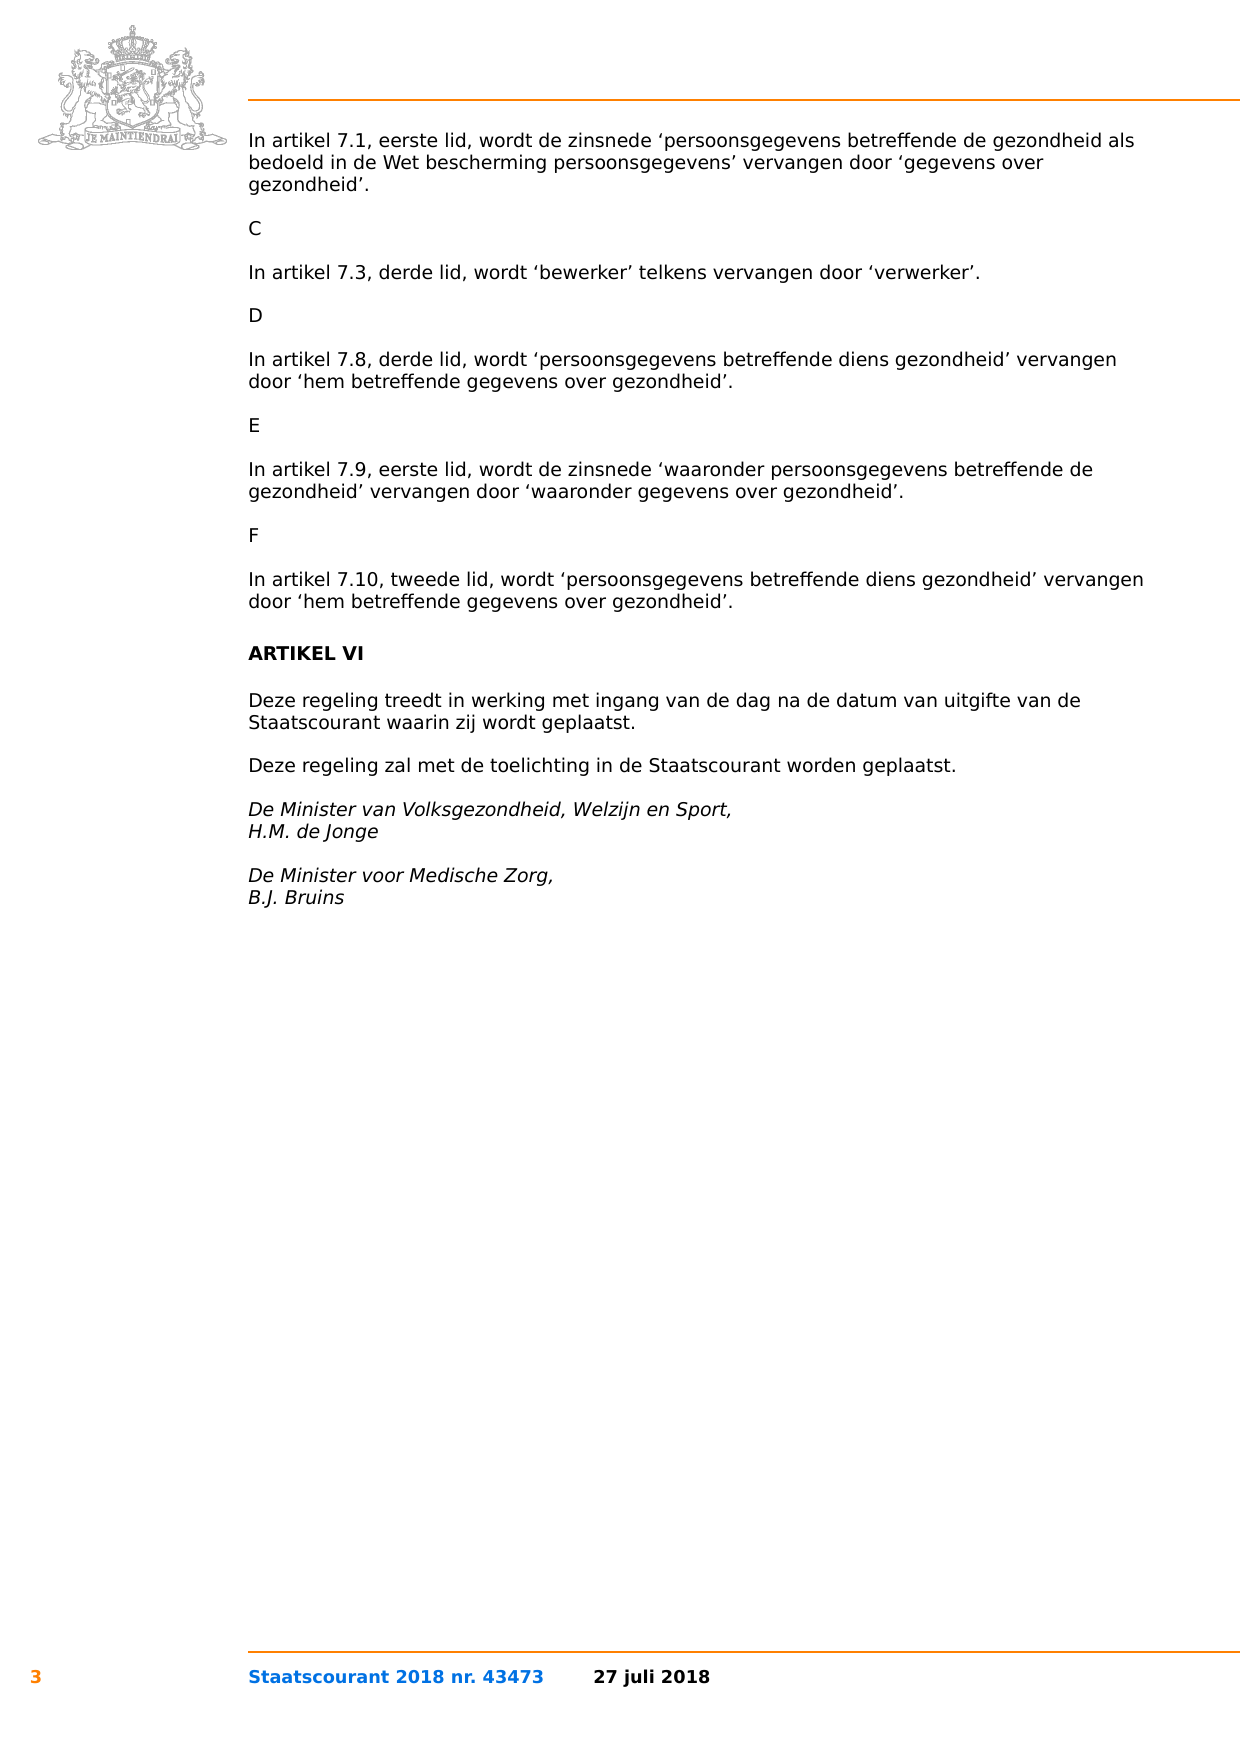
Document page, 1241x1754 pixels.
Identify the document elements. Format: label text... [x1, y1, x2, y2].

text In artikel 7.9, eerste lid, wordt de zinsnede ‘waaronder persoonsgegevens betreffende de gezondheid’ vervangen door ‘waaronder gegevens over gezondheid’. [248, 459, 1163, 503]
text C [248, 218, 1163, 240]
text F [248, 525, 1163, 547]
text D [248, 305, 1163, 327]
text In artikel 7.1, eerste lid, wordt de zinsnede ‘persoonsgegevens betreffende de gezondheid als bedoeld in de Wet bescherming persoonsgegevens’ vervangen door ‘gegevens over gezondheid’. [248, 130, 1163, 196]
text In artikel 7.8, derde lid, wordt ‘persoonsgegevens betreffende diens gezondheid’ vervangen door ‘hem betreffende gegevens over gezondheid’. [248, 349, 1163, 393]
text De Minister voor Medische Zorg, B.J. Bruins [248, 865, 1163, 909]
text De Minister van Volksgezondheid, Welzijn en Sport, H.M. de Jonge [248, 799, 1163, 843]
subtitle ARTIKEL VI [248, 643, 1163, 664]
text Deze regeling treedt in werking met ingang van de dag na de datum van uitgifte van de Staatscourant waarin zij wordt geplaatst. [248, 689, 1163, 733]
text Deze regeling zal met de toelichting in de Staatscourant worden geplaatst. [248, 755, 1163, 777]
text In artikel 7.10, tweede lid, wordt ‘persoonsgegevens betreffende diens gezondheid’ vervangen door ‘hem betreffende gegevens over gezondheid’. [248, 569, 1163, 613]
text In artikel 7.3, derde lid, wordt ‘bewerker’ telkens vervangen door ‘verwerker’. [248, 262, 1163, 283]
text E [248, 415, 1163, 437]
picture [38, 25, 227, 150]
